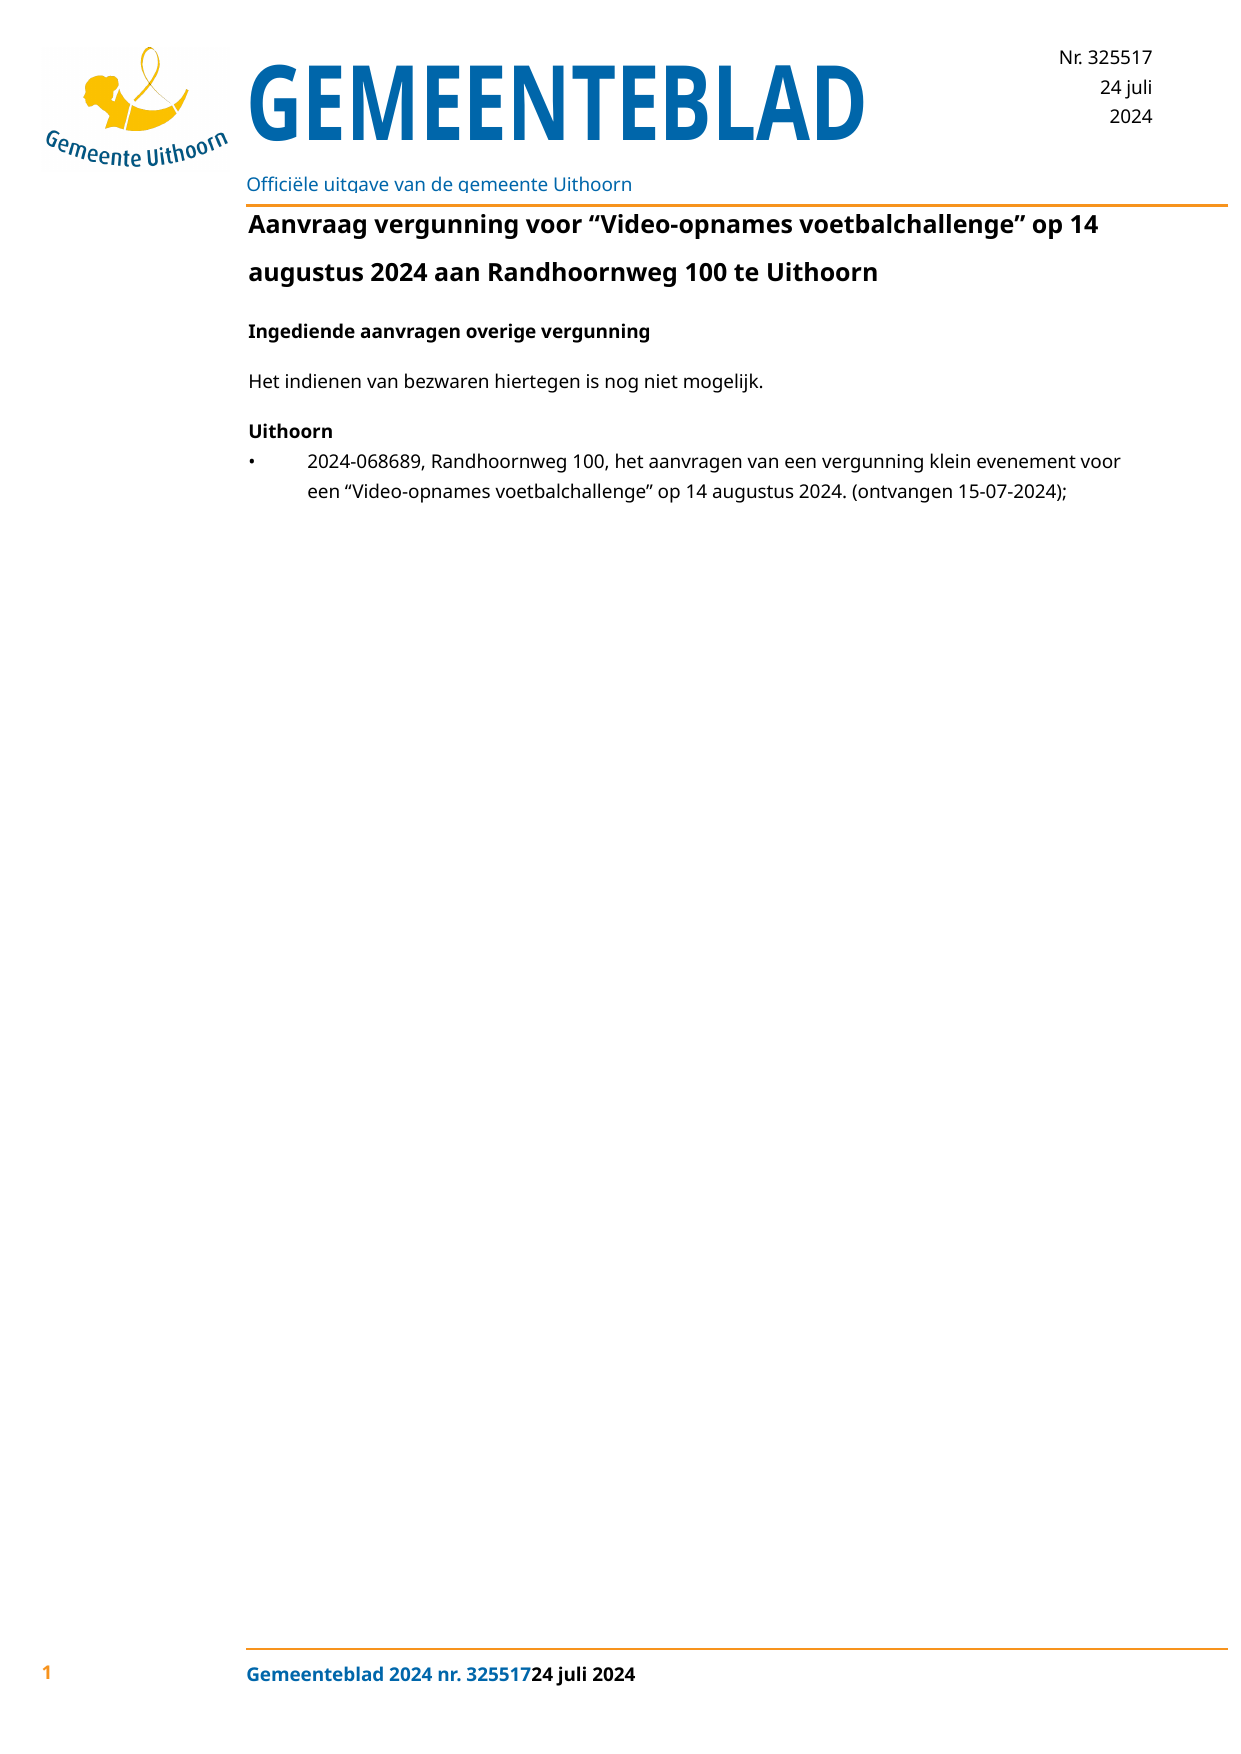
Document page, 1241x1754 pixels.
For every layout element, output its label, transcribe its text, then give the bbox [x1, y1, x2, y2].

text Uithoorn [248, 419, 1152, 444]
text Ingediende aanvragen overige vergunning [248, 318, 1152, 344]
text Aanvraag vergunning voor “Video-opnames voetbalchallenge” op 14 augustus 2024 aan Randhoornweg 100 te Uithoorn [248, 207, 1152, 288]
picture [41, 47, 231, 172]
list 2024-068689, Randhoornweg 100, het aanvragen van een vergunning klein evenement voor een “Video-opnames voetbalchallenge” op 14 augustus 2024. (ontvangen 15-07-2024); [248, 448, 1152, 504]
text Het indienen van bezwaren hiertegen is nog niet mogelijk. [248, 368, 1152, 394]
